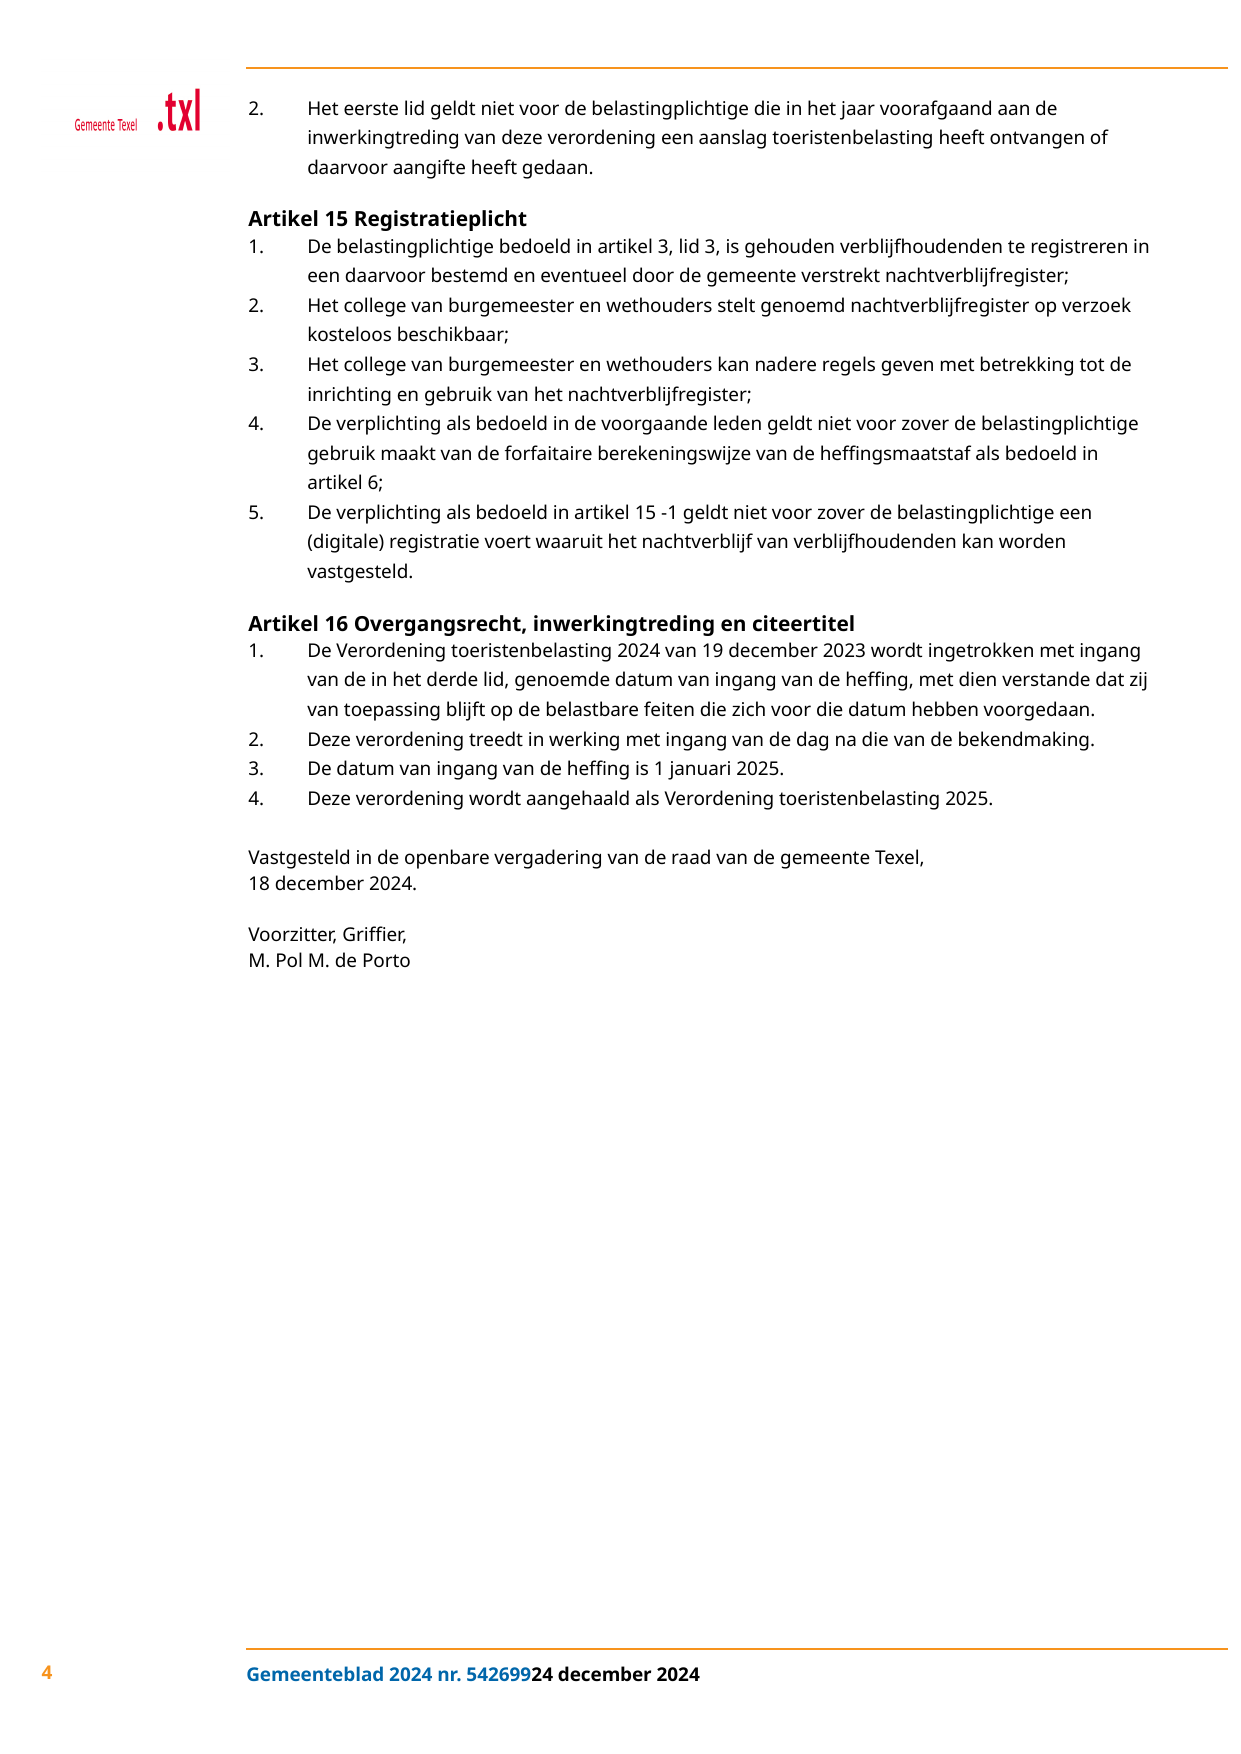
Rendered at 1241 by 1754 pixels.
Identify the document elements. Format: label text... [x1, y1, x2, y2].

text Artikel 16 Overgangsrecht, inwerkingtreding en citeertitel [248, 609, 1152, 637]
list Het eerste lid geldt niet voor de belastingplichtige die in het jaar voorafgaand aan de inwerkingtreding van deze verordening een aanslag toeristenbelasting heeft ontvangen of daarvoor aangifte heeft gedaan. [248, 95, 1152, 180]
text Voorzitter, Griffier, [248, 921, 1152, 947]
list De Verordening toeristenbelasting 2024 van 19 december 2023 wordt ingetrokken met ingang van de in het derde lid, genoemde datum van ingang van de heffing, met dien verstande dat zij van toepassing blijft op de belastbare feiten die zich voor die datum hebben voorgedaan. [248, 637, 1152, 722]
text Artikel 15 Registratieplicht [248, 204, 1152, 233]
list Deze verordening wordt aangehaald als Verordening toeristenbelasting 2025. [248, 785, 1152, 811]
list De datum van ingang van de heffing is 1 januari 2025. [248, 755, 1152, 781]
list Het college van burgemeester en wethouders kan nadere regels geven met betrekking tot de inrichting en gebruik van het nachtverblijfregister; [248, 351, 1152, 406]
text Vastgesteld in de openbare vergadering van de raad van de gemeente Texel, [248, 844, 1152, 870]
text 18 december 2024. [248, 870, 1152, 896]
picture [41, 47, 231, 172]
text M. Pol M. de Porto [248, 947, 1152, 973]
list De belastingplichtige bedoeld in artikel 3, lid 3, is gehouden verblijfhoudenden te registreren in een daarvoor bestemd en eventueel door de gemeente verstrekt nachtverblijfregister; [248, 233, 1152, 288]
list De verplichting als bedoeld in de voorgaande leden geldt niet voor zover de belastingplichtige gebruik maakt van de forfaitaire berekeningswijze van de heffingsmaatstaf als bedoeld in artikel 6; [248, 410, 1152, 495]
list De verplichting als bedoeld in artikel 15 -1 geldt niet voor zover de belastingplichtige een (digitale) registratie voert waaruit het nachtverblijf van verblijfhoudenden kan worden vastgesteld. [248, 499, 1152, 584]
list Deze verordening treedt in werking met ingang van de dag na die van de bekendmaking. [248, 726, 1152, 752]
list Het college van burgemeester en wethouders stelt genoemd nachtverblijfregister op verzoek kosteloos beschikbaar; [248, 292, 1152, 347]
